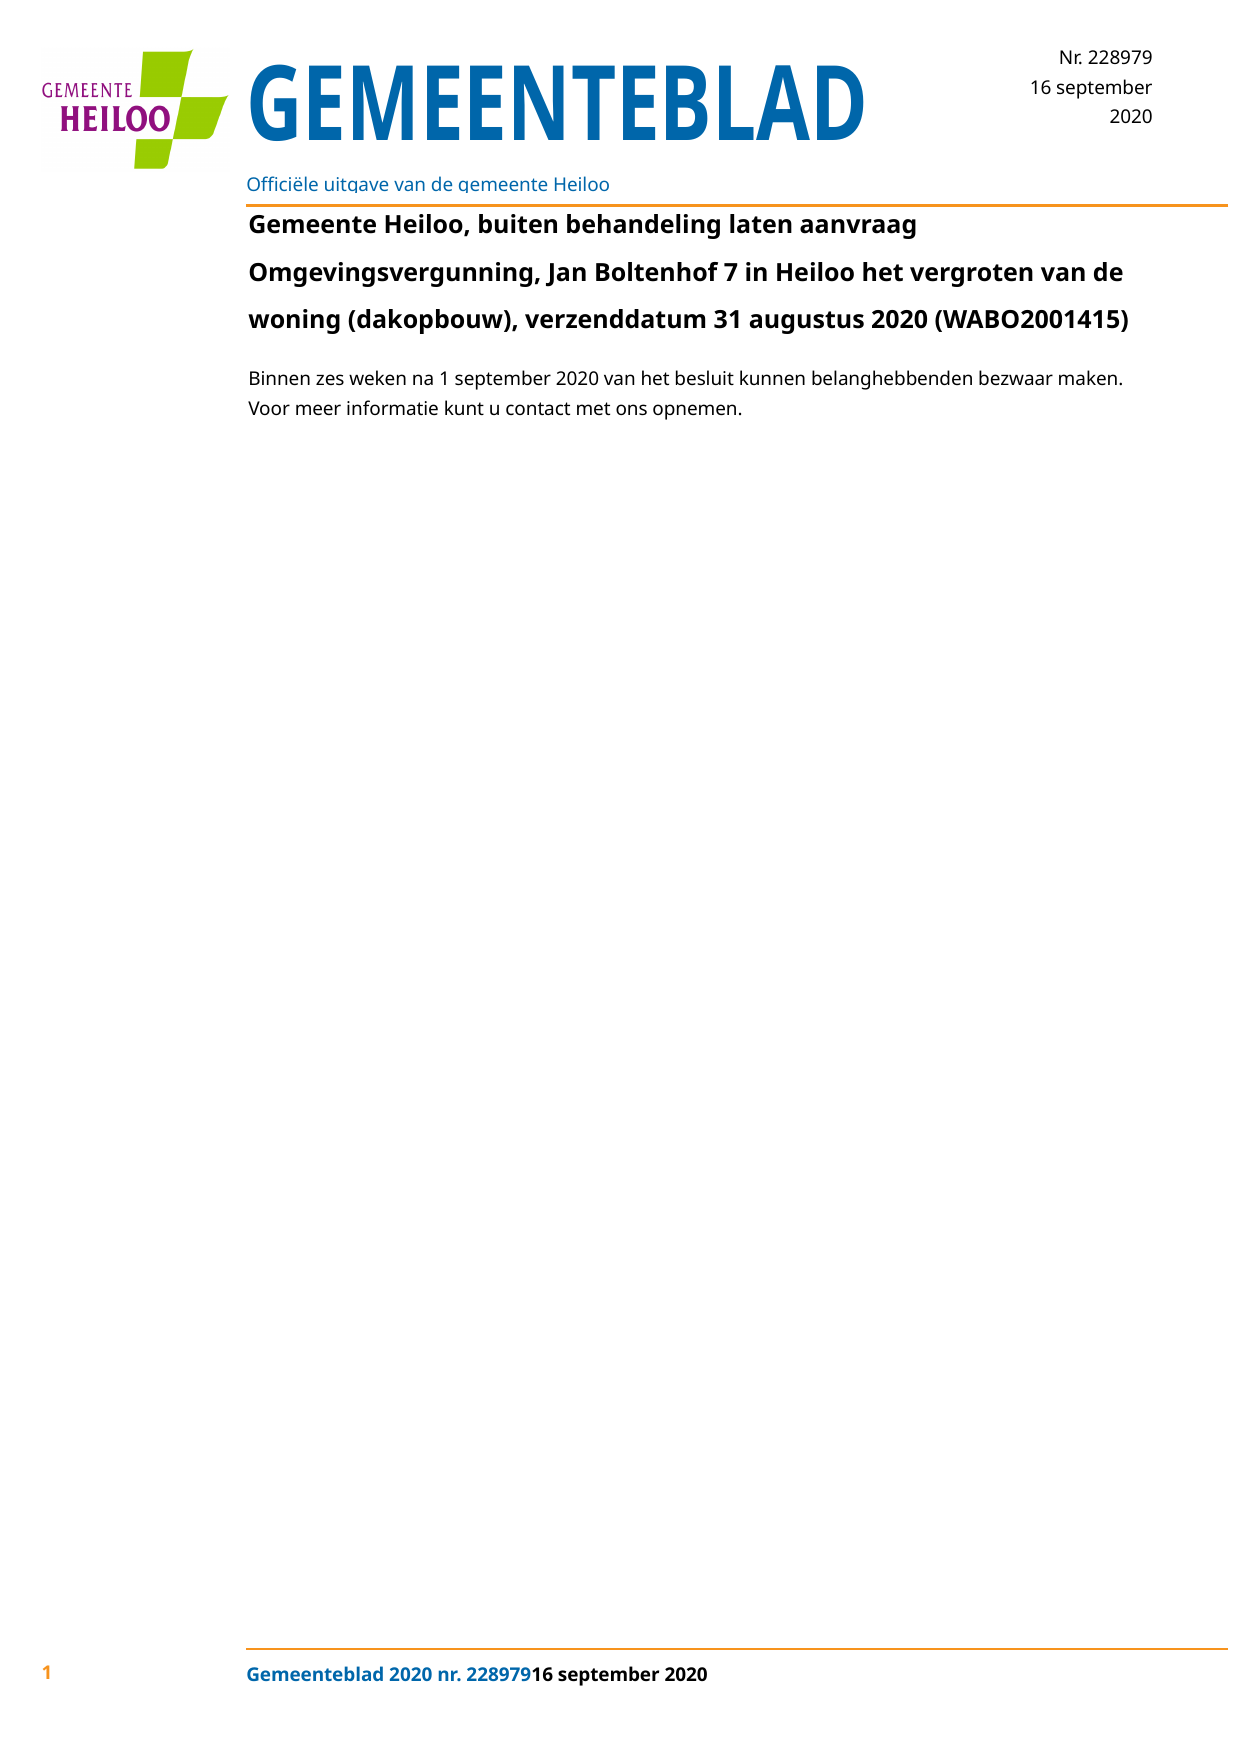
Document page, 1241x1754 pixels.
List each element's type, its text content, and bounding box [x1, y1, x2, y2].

picture [41, 47, 231, 172]
text Binnen zes weken na 1 september 2020 van het besluit kunnen belanghebbenden bezwaar maken. Voor meer informatie kunt u contact met ons opnemen. [248, 366, 1152, 421]
text Gemeente Heiloo, buiten behandeling laten aanvraag Omgevingsvergunning, Jan Boltenhof 7 in Heiloo het vergroten van de woning (dakopbouw), verzenddatum 31 augustus 2020 (WABO2001415) [248, 207, 1152, 336]
